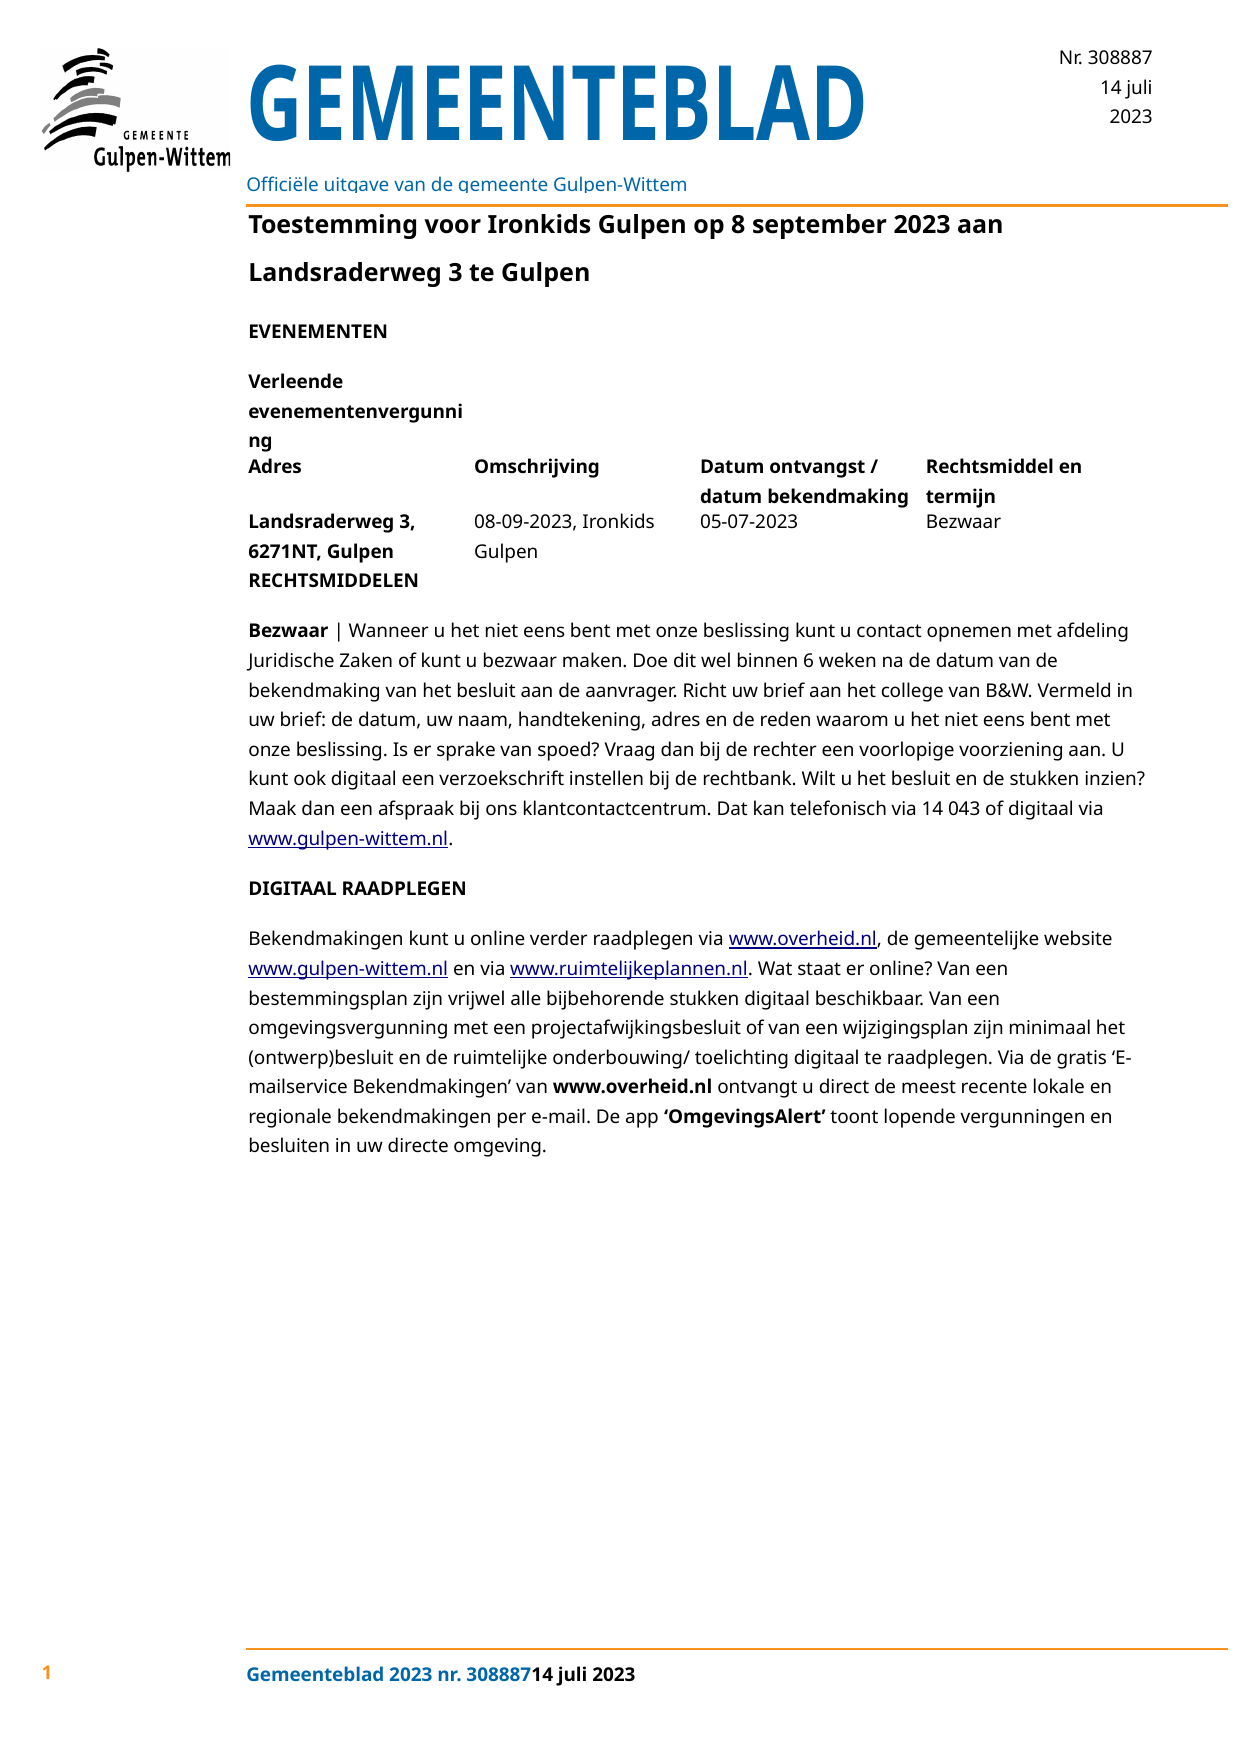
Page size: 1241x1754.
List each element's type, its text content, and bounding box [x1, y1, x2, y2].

table_cell 08-09-2023, Ironkids Gulpen [474, 509, 700, 564]
table_cell Rechtsmiddel en termijn [926, 453, 1152, 509]
text EVENEMENTEN [248, 318, 1152, 344]
table_cell Datum ontvangst / datum bekendmaking [700, 453, 926, 509]
table_cell Landsraderweg 3, 6271NT, Gulpen [248, 509, 474, 564]
text RECHTSMIDDELEN [248, 567, 1152, 593]
table_header Verleende evenementenvergunning [248, 369, 474, 453]
text DIGITAAL RAADPLEGEN [248, 875, 1152, 901]
picture [41, 47, 231, 172]
table_header [474, 369, 700, 453]
table_cell Omschrijving [474, 453, 700, 509]
table_cell Adres [248, 453, 474, 509]
text Toestemming voor Ironkids Gulpen op 8 september 2023 aan Landsraderweg 3 te Gulpen [248, 207, 1152, 288]
table_header [926, 369, 1152, 453]
text Bezwaar | Wanneer u het niet eens bent met onze beslissing kunt u contact opnemen met afdeling Juridische Zaken of kunt u bezwaar maken. Doe dit wel binnen 6 weken na de datum van de bekendmaking van het besluit aan de aanvrager. Richt uw brief aan het college van B&W. Vermeld in uw brief: de datum, uw naam, handtekening, adres en de reden waarom u het niet eens bent met onze beslissing. Is er sprake van spoed? Vraag dan bij de rechter een voorlopige voorziening aan. U kunt ook digitaal een verzoekschrift instellen bij de rechtbank. Wilt u het besluit en de stukken inzien? Maak dan een afspraak bij ons klantcontactcentrum. Dat kan telefonisch via 14 043 of digitaal via www.gulpen-wittem.nl. [248, 618, 1152, 850]
table_cell 05-07-2023 [700, 509, 926, 564]
table_header [700, 369, 926, 453]
table_cell Bezwaar [926, 509, 1152, 564]
text Bekendmakingen kunt u online verder raadplegen via www.overheid.nl, de gemeentelijke website www.gulpen-wittem.nl en via www.ruimtelijkeplannen.nl. Wat staat er online? Van een bestemmingsplan zijn vrijwel alle bijbehorende stukken digitaal beschikbaar. Van een omgevingsvergunning met een projectafwijkingsbesluit of van een wijzigingsplan zijn minimaal het (ontwerp)besluit en de ruimtelijke onderbouwing/ toelichting digitaal te raadplegen. Via de gratis ‘E-mailservice Bekendmakingen’ van www.overheid.nl ontvangt u direct de meest recente lokale en regionale bekendmakingen per e-mail. De app ‘OmgevingsAlert’ toont lopende vergunningen en besluiten in uw directe omgeving. [248, 926, 1152, 1158]
